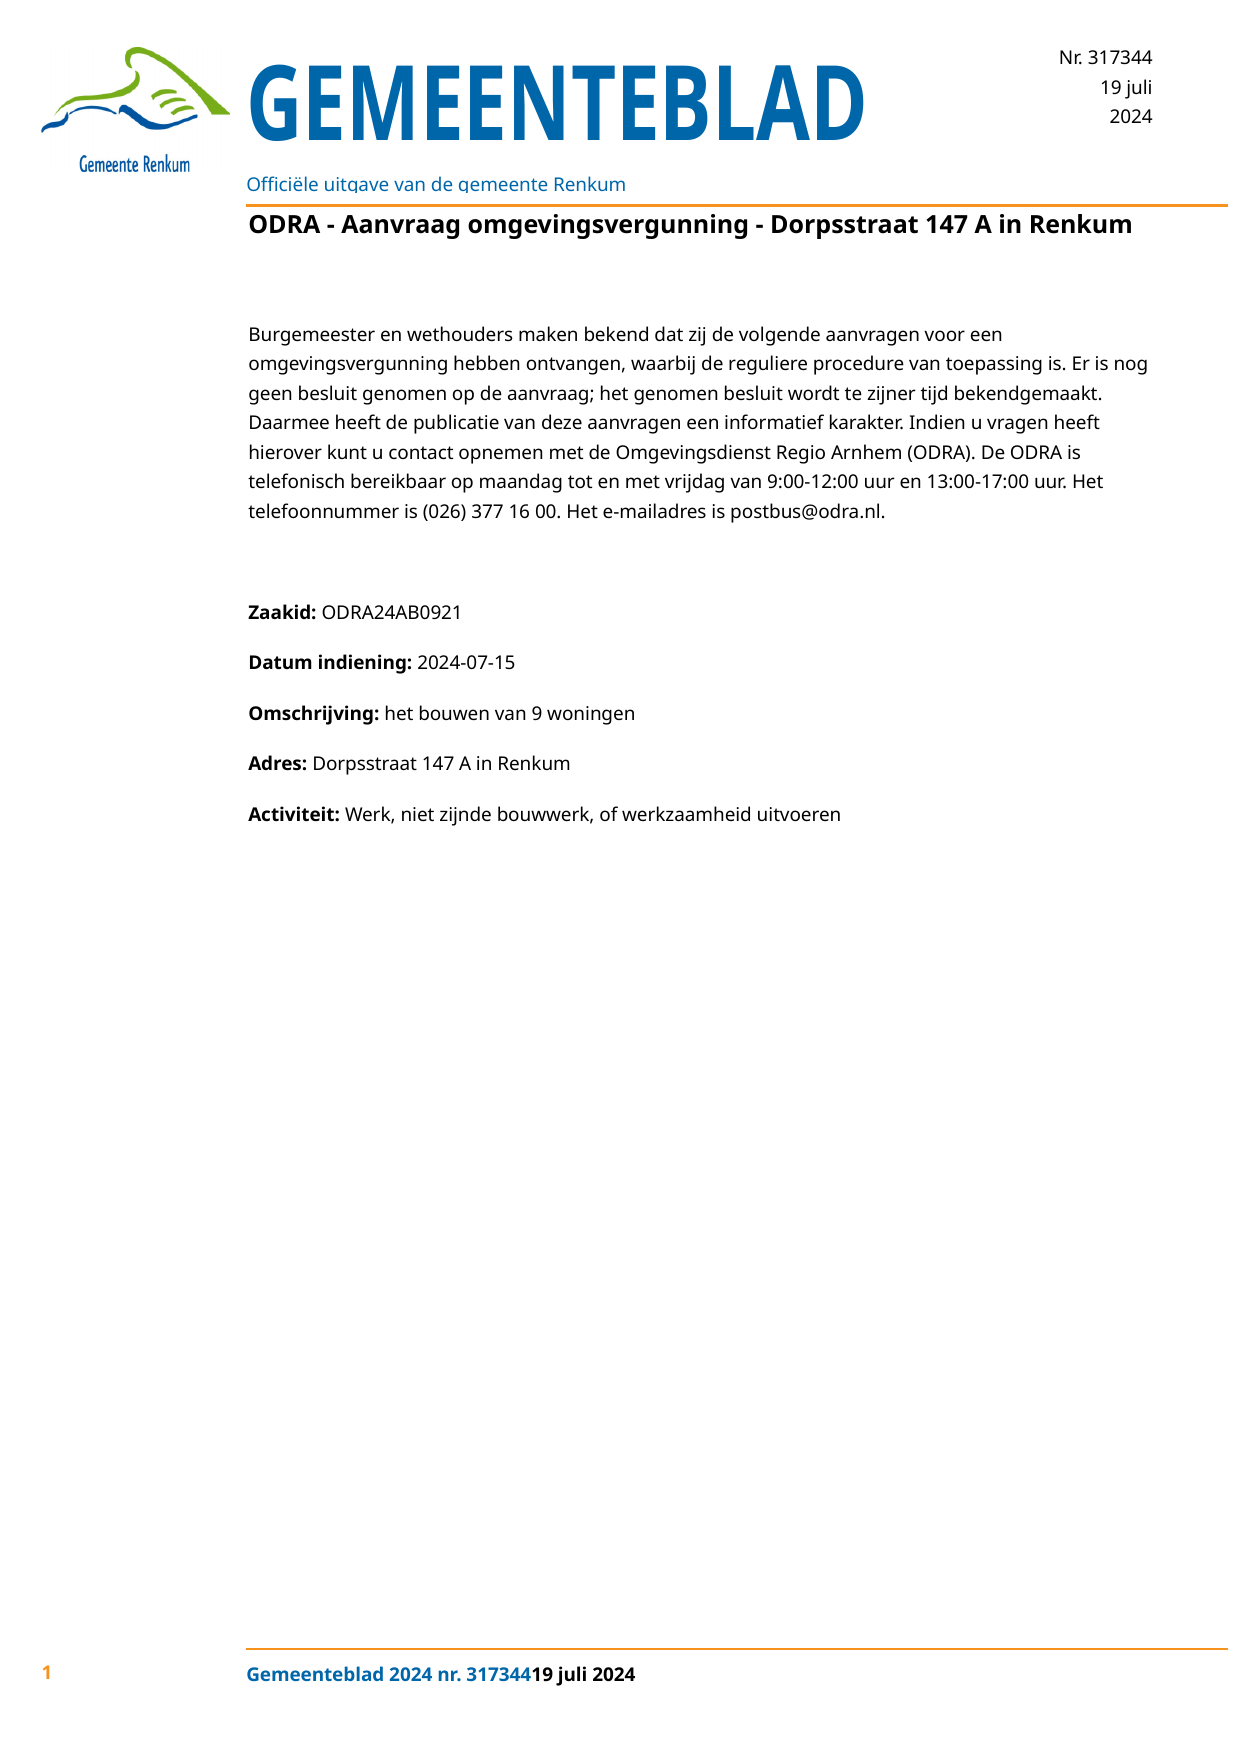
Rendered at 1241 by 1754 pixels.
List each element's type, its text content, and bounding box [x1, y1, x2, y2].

text Zaakid: ODRA24AB0921 [248, 599, 1152, 625]
text Activiteit: Werk, niet zijnde bouwwerk, of werkzaamheid uitvoeren [248, 801, 1152, 826]
text Adres: Dorpsstraat 147 A in Renkum [248, 750, 1152, 776]
text Burgemeester en wethouders maken bekend dat zij de volgende aanvragen voor een omgevingsvergunning hebben ontvangen, waarbij de reguliere procedure van toepassing is. Er is nog geen besluit genomen op de aanvraag; het genomen besluit wordt te zijner tijd bekendgemaakt. Daarmee heeft de publicatie van deze aanvragen een informatief karakter. Indien u vragen heeft hierover kunt u contact opnemen met de Omgevingsdienst Regio Arnhem (ODRA). De ODRA is telefonisch bereikbaar op maandag tot en met vrijdag van 9:00-12:00 uur en 13:00-17:00 uur. Het telefoonnummer is (026) 377 16 00. Het e-mailadres is postbus@odra.nl. [248, 321, 1152, 524]
text Omschrijving: het bouwen van 9 woningen [248, 700, 1152, 726]
text ODRA - Aanvraag omgevingsvergunning - Dorpsstraat 147 A in Renkum [248, 207, 1152, 241]
picture [41, 47, 231, 172]
text Datum indiening: 2024-07-15 [248, 649, 1152, 675]
